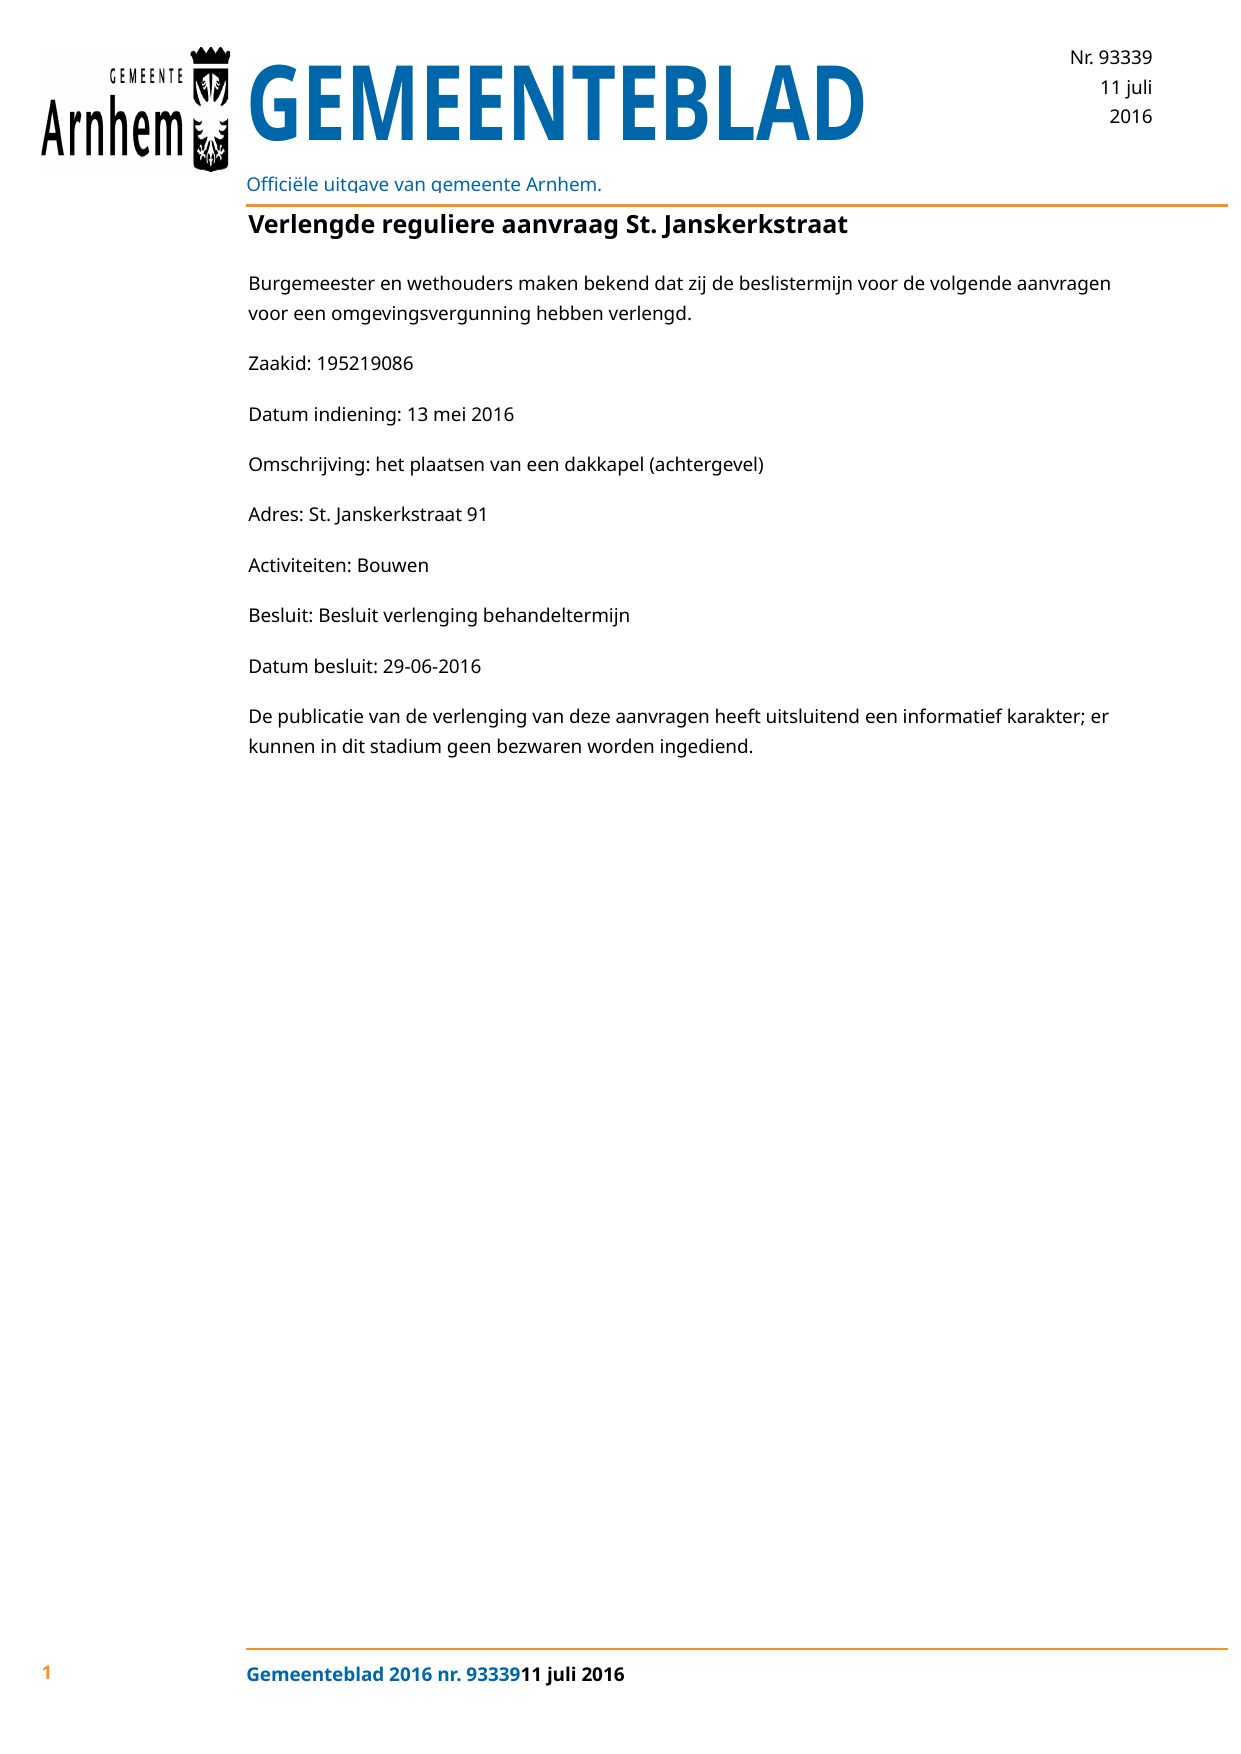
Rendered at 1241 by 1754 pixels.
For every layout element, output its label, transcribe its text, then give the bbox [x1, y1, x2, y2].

text De publicatie van de verlenging van deze aanvragen heeft uitsluitend een informatief karakter; er kunnen in dit stadium geen bezwaren worden ingediend. [248, 703, 1152, 758]
text Besluit: Besluit verlenging behandeltermijn [248, 602, 1152, 628]
text Burgemeester en wethouders maken bekend dat zij de beslistermijn voor de volgende aanvragen voor een omgevingsvergunning hebben verlengd. [248, 270, 1152, 326]
text Omschrijving: het plaatsen van een dakkapel (achtergevel) [248, 451, 1152, 477]
text Datum indiening: 13 mei 2016 [248, 401, 1152, 426]
text Datum besluit: 29-06-2016 [248, 653, 1152, 678]
text Adres: St. Janskerkstraat 91 [248, 502, 1152, 527]
text Zaakid: 195219086 [248, 350, 1152, 376]
text Verlengde reguliere aanvraag St. Janskerkstraat [248, 207, 1152, 241]
text Activiteiten: Bouwen [248, 552, 1152, 578]
picture [41, 47, 231, 172]
